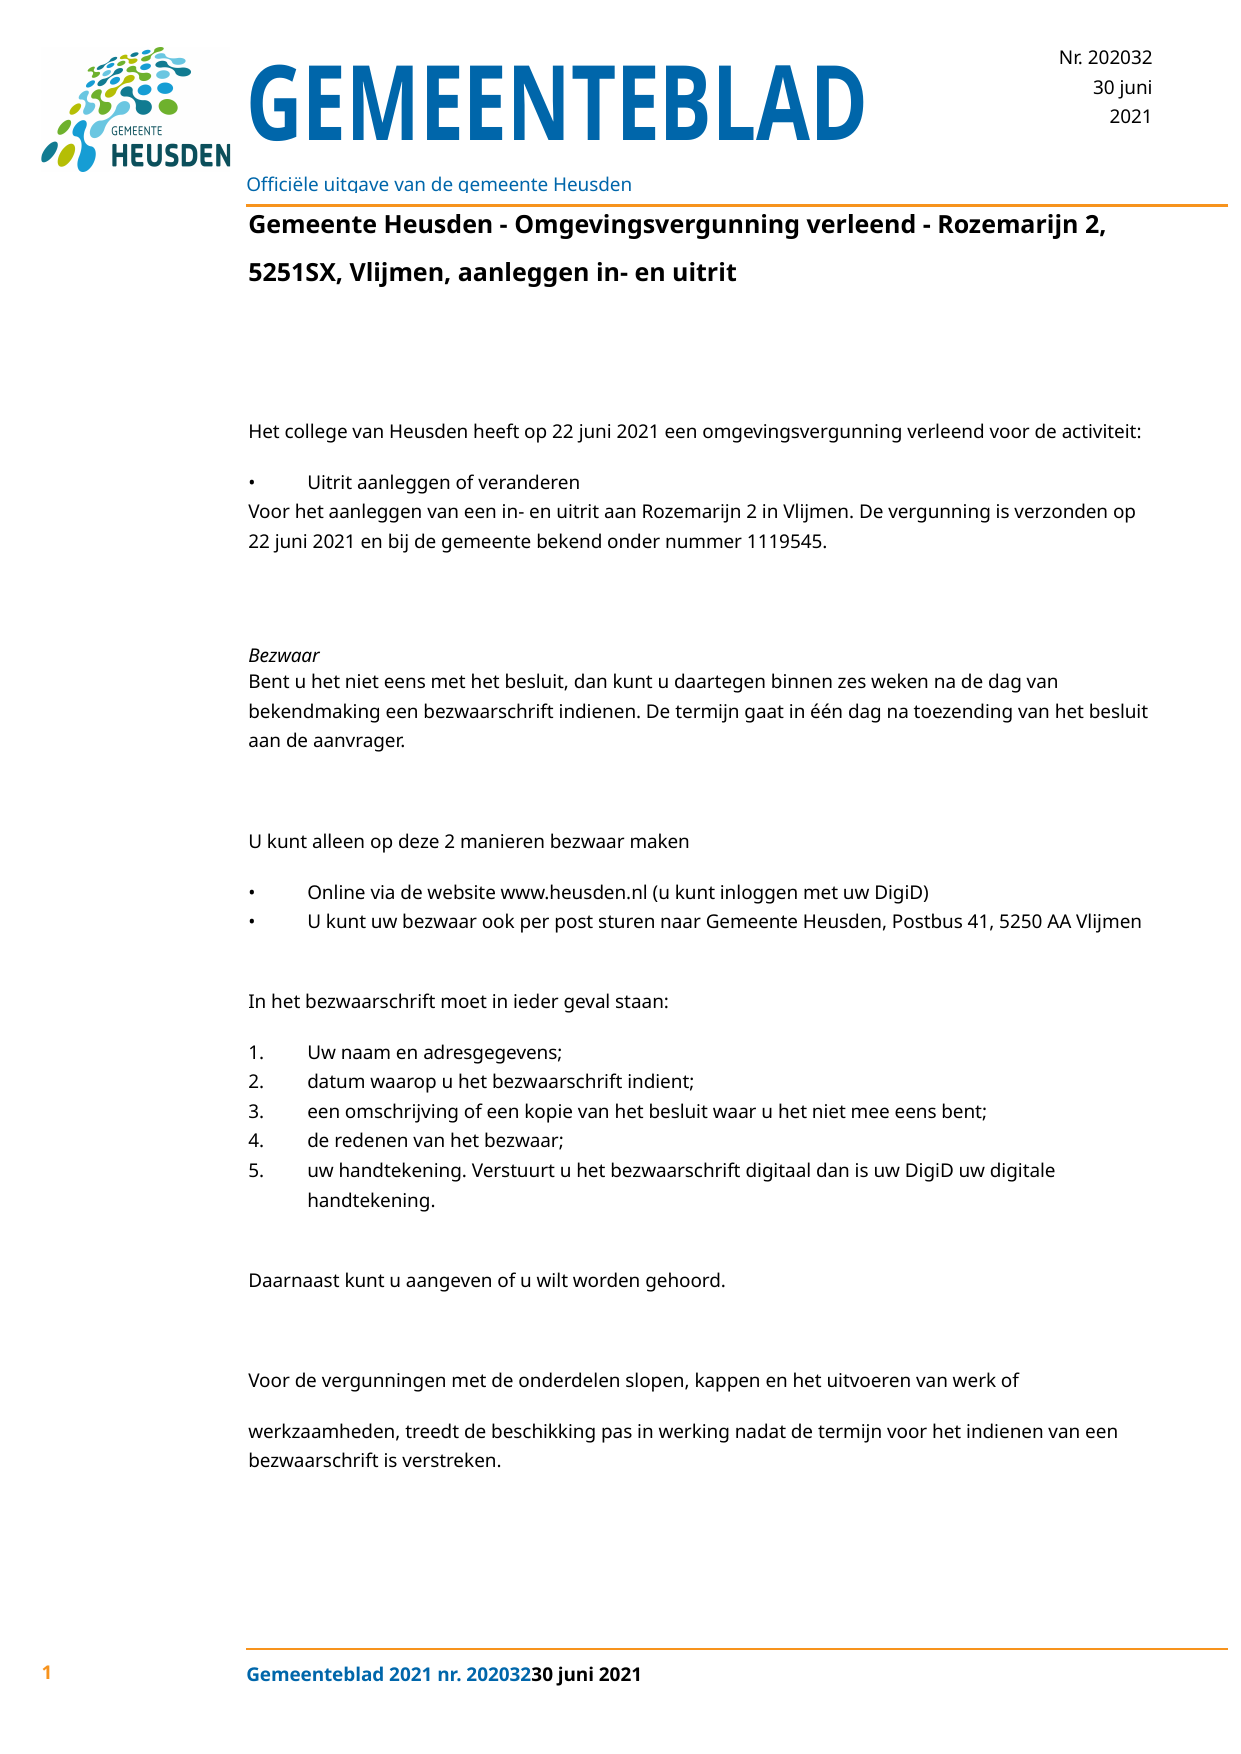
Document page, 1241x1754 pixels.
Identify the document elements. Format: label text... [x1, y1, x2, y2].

text Daarnaast kunt u aangeven of u wilt worden gehoord. [248, 1267, 1152, 1292]
text Het college van Heusden heeft op 22 juni 2021 een omgevingsvergunning verleend voor de activiteit: [248, 419, 1152, 444]
picture [41, 47, 231, 172]
list een omschrijving of een kopie van het besluit waar u het niet mee eens bent; [248, 1098, 1152, 1124]
text Gemeente Heusden - Omgevingsvergunning verleend - Rozemarijn 2, 5251SX, Vlijmen, aanleggen in- en uitrit [248, 207, 1152, 288]
list U kunt uw bezwaar ook per post sturen naar Gemeente Heusden, Postbus 41, 5250 AA Vlijmen [248, 908, 1152, 934]
text U kunt alleen op deze 2 manieren bezwaar maken [248, 828, 1152, 854]
text Bezwaar [248, 643, 1152, 668]
list Uitrit aanleggen of veranderen [248, 469, 1152, 495]
list uw handtekening. Verstuurt u het bezwaarschrift digitaal dan is uw DigiD uw digitale handtekening. [248, 1157, 1152, 1212]
text In het bezwaarschrift moet in ieder geval staan: [248, 988, 1152, 1014]
list Online via de website www.heusden.nl (u kunt inloggen met uw DigiD) [248, 879, 1152, 904]
text Voor het aanleggen van een in- en uitrit aan Rozemarijn 2 in Vlijmen. De vergunning is verzonden op 22 juni 2021 en bij de gemeente bekend onder nummer 1119545. [248, 499, 1152, 554]
list datum waarop u het bezwaarschrift indient; [248, 1068, 1152, 1094]
text Voor de vergunningen met de onderdelen slopen, kappen en het uitvoeren van werk of [248, 1368, 1152, 1393]
list Uw naam en adresgegevens; [248, 1039, 1152, 1064]
list de redenen van het bezwaar; [248, 1128, 1152, 1153]
text werkzaamheden, treedt de beschikking pas in werking nadat de termijn voor het indienen van een bezwaarschrift is verstreken. [248, 1418, 1152, 1473]
text Bent u het niet eens met het besluit, dan kunt u daartegen binnen zes weken na de dag van bekendmaking een bezwaarschrift indienen. De termijn gaat in één dag na toezending van het besluit aan de aanvrager. [248, 668, 1152, 753]
